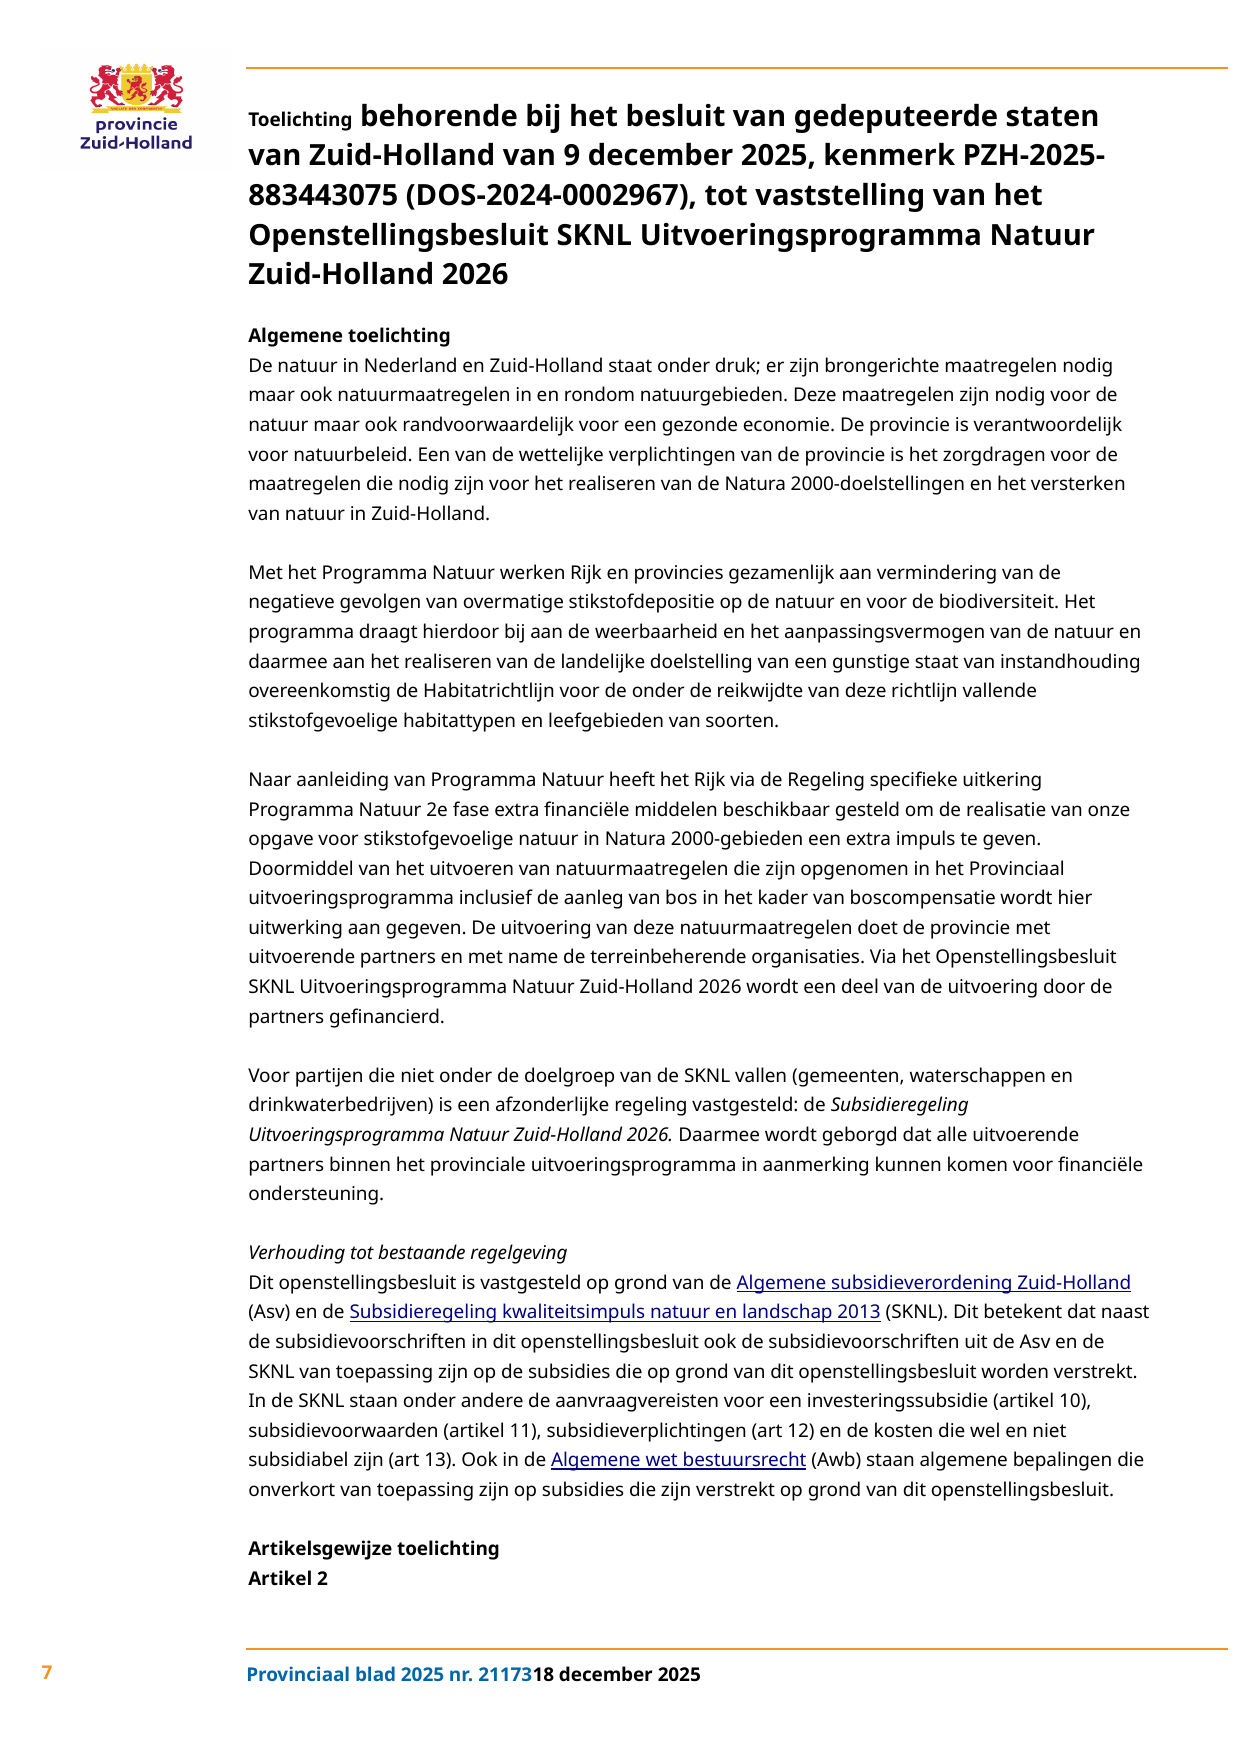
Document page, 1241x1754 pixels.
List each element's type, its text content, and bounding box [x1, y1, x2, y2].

text Met het Programma Natuur werken Rijk en provincies gezamenlijk aan vermindering van de negatieve gevolgen van overmatige stikstofdepositie op de natuur en voor de biodiversiteit. Het programma draagt hierdoor bij aan de weerbaarheid en het aanpassingsvermogen van de natuur en daarmee aan het realiseren van de landelijke doelstelling van een gunstige staat van instandhouding overeenkomstig de Habitatrichtlijn voor de onder de reikwijdte van deze richtlijn vallende stikstofgevoelige habitattypen en leefgebieden van soorten. [248, 559, 1152, 733]
text Algemene toelichting [248, 322, 1152, 348]
text Toelichting behorende bij het besluit van gedeputeerde staten van Zuid-Holland van 9 december 2025, kenmerk PZH-2025-883443075 (DOS-2024-0002967), tot vaststelling van het Openstellingsbesluit SKNL Uitvoeringsprogramma Natuur Zuid-Holland 2026 [248, 95, 1152, 293]
text De natuur in Nederland en Zuid-Holland staat onder druk; er zijn brongerichte maatregelen nodig maar ook natuurmaatregelen in en rondom natuurgebieden. Deze maatregelen zijn nodig voor de natuur maar ook randvoorwaardelijk voor een gezonde economie. De provincie is verantwoordelijk voor natuurbeleid. Een van de wettelijke verplichtingen van de provincie is het zorgdragen voor de maatregelen die nodig zijn voor het realiseren van de Natura 2000-doelstellingen en het versterken van natuur in Zuid-Holland. [248, 352, 1152, 526]
text Naar aanleiding van Programma Natuur heeft het Rijk via de Regeling specifieke uitkering Programma Natuur 2e fase extra financiële middelen beschikbaar gesteld om de realisatie van onze opgave voor stikstofgevoelige natuur in Natura 2000-gebieden een extra impuls te geven. Doormiddel van het uitvoeren van natuurmaatregelen die zijn opgenomen in het Provinciaal uitvoeringsprogramma inclusief de aanleg van bos in het kader van boscompensatie wordt hier uitwerking aan gegeven. De uitvoering van deze natuurmaatregelen doet de provincie met uitvoerende partners en met name de terreinbeherende organisaties. Via het Openstellingsbesluit SKNL Uitvoeringsprogramma Natuur Zuid-Holland 2026 wordt een deel van de uitvoering door de partners gefinancierd. [248, 766, 1152, 1028]
picture [41, 47, 231, 172]
text Verhouding tot bestaande regelgeving [248, 1239, 1152, 1265]
text Dit openstellingsbesluit is vastgesteld op grond van de Algemene subsidieverordening Zuid-Holland (Asv) en de Subsidieregeling kwaliteitsimpuls natuur en landschap 2013 (SKNL). Dit betekent dat naast de subsidievoorschriften in dit openstellingsbesluit ook de subsidievoorschriften uit de Asv en de SKNL van toepassing zijn op de subsidies die op grond van dit openstellingsbesluit worden verstrekt. In de SKNL staan onder andere de aanvraagvereisten voor een investeringssubsidie (artikel 10), subsidievoorwaarden (artikel 11), subsidieverplichtingen (art 12) en de kosten die wel en niet subsidiabel zijn (art 13). Ook in de Algemene wet bestuursrecht (Awb) staan algemene bepalingen die onverkort van toepassing zijn op subsidies die zijn verstrekt op grond van dit openstellingsbesluit. [248, 1269, 1152, 1502]
text Artikel 2 [248, 1565, 1152, 1591]
text Voor partijen die niet onder de doelgroep van de SKNL vallen (gemeenten, waterschappen en drinkwaterbedrijven) is een afzonderlijke regeling vastgesteld: de Subsidieregeling Uitvoeringsprogramma Natuur Zuid-Holland 2026. Daarmee wordt geborgd dat alle uitvoerende partners binnen het provinciale uitvoeringsprogramma in aanmerking kunnen komen voor financiële ondersteuning. [248, 1062, 1152, 1206]
text Artikelsgewijze toelichting [248, 1535, 1152, 1561]
